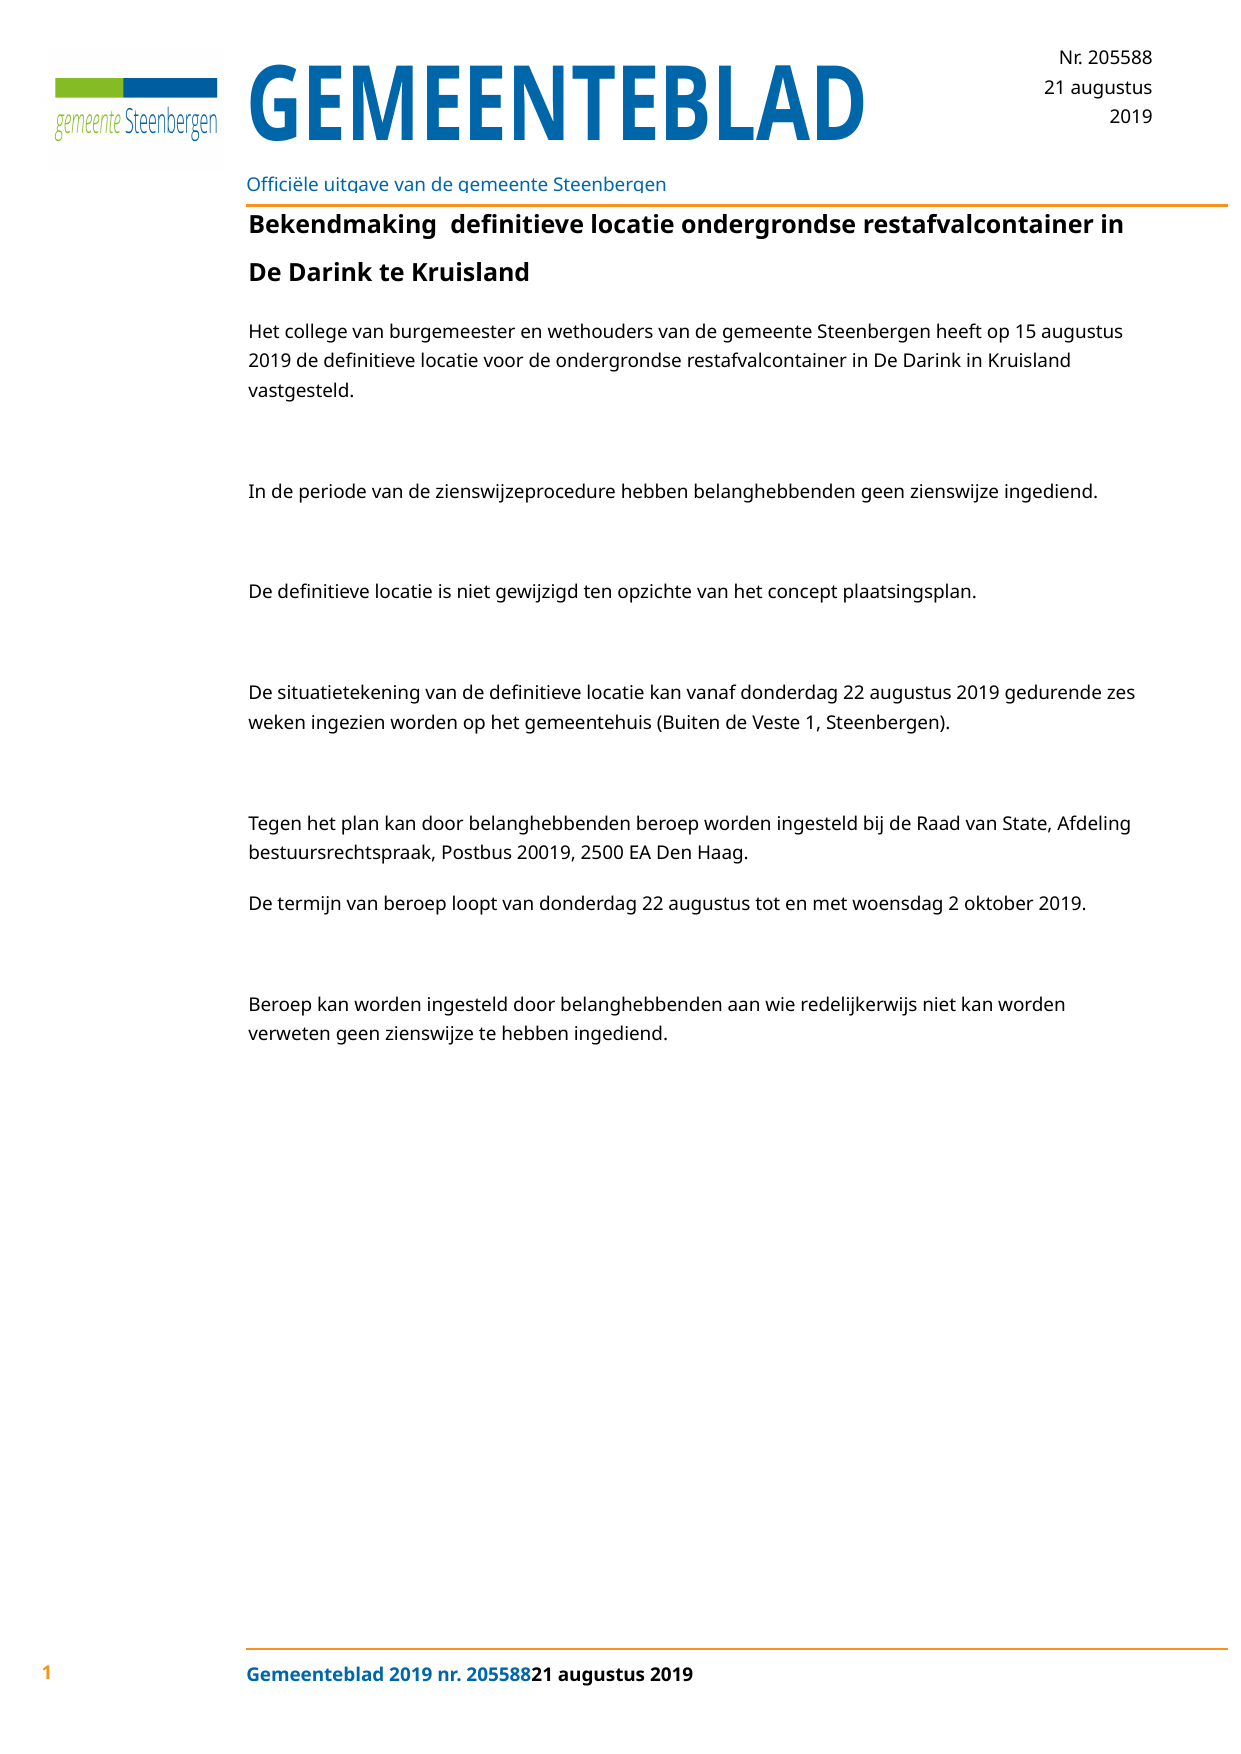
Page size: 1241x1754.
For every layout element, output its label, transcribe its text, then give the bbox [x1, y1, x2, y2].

text De termijn van beroep loopt van donderdag 22 augustus tot en met woensdag 2 oktober 2019. [248, 890, 1152, 916]
text Tegen het plan kan door belanghebbenden beroep worden ingesteld bij de Raad van State, Afdeling bestuursrechtspraak, Postbus 20019, 2500 EA Den Haag. [248, 810, 1152, 865]
text Het college van burgemeester en wethouders van de gemeente Steenbergen heeft op 15 augustus 2019 de definitieve locatie voor de ondergrondse restafvalcontainer in De Darink in Kruisland vastgesteld. [248, 318, 1152, 403]
text In de periode van de zienswijzeprocedure hebben belanghebbenden geen zienswijze ingediend. [248, 478, 1152, 504]
text De situatietekening van de definitieve locatie kan vanaf donderdag 22 augustus 2019 gedurende zes weken ingezien worden op het gemeentehuis (Buiten de Veste 1, Steenbergen). [248, 679, 1152, 735]
text De definitieve locatie is niet gewijzigd ten opzichte van het concept plaatsingsplan. [248, 579, 1152, 604]
picture [41, 47, 231, 172]
text Bekendmaking definitieve locatie ondergrondse restafvalcontainer in De Darink te Kruisland [248, 207, 1152, 288]
text Beroep kan worden ingesteld door belanghebbenden aan wie redelijkerwijs niet kan worden verweten geen zienswijze te hebben ingediend. [248, 991, 1152, 1046]
